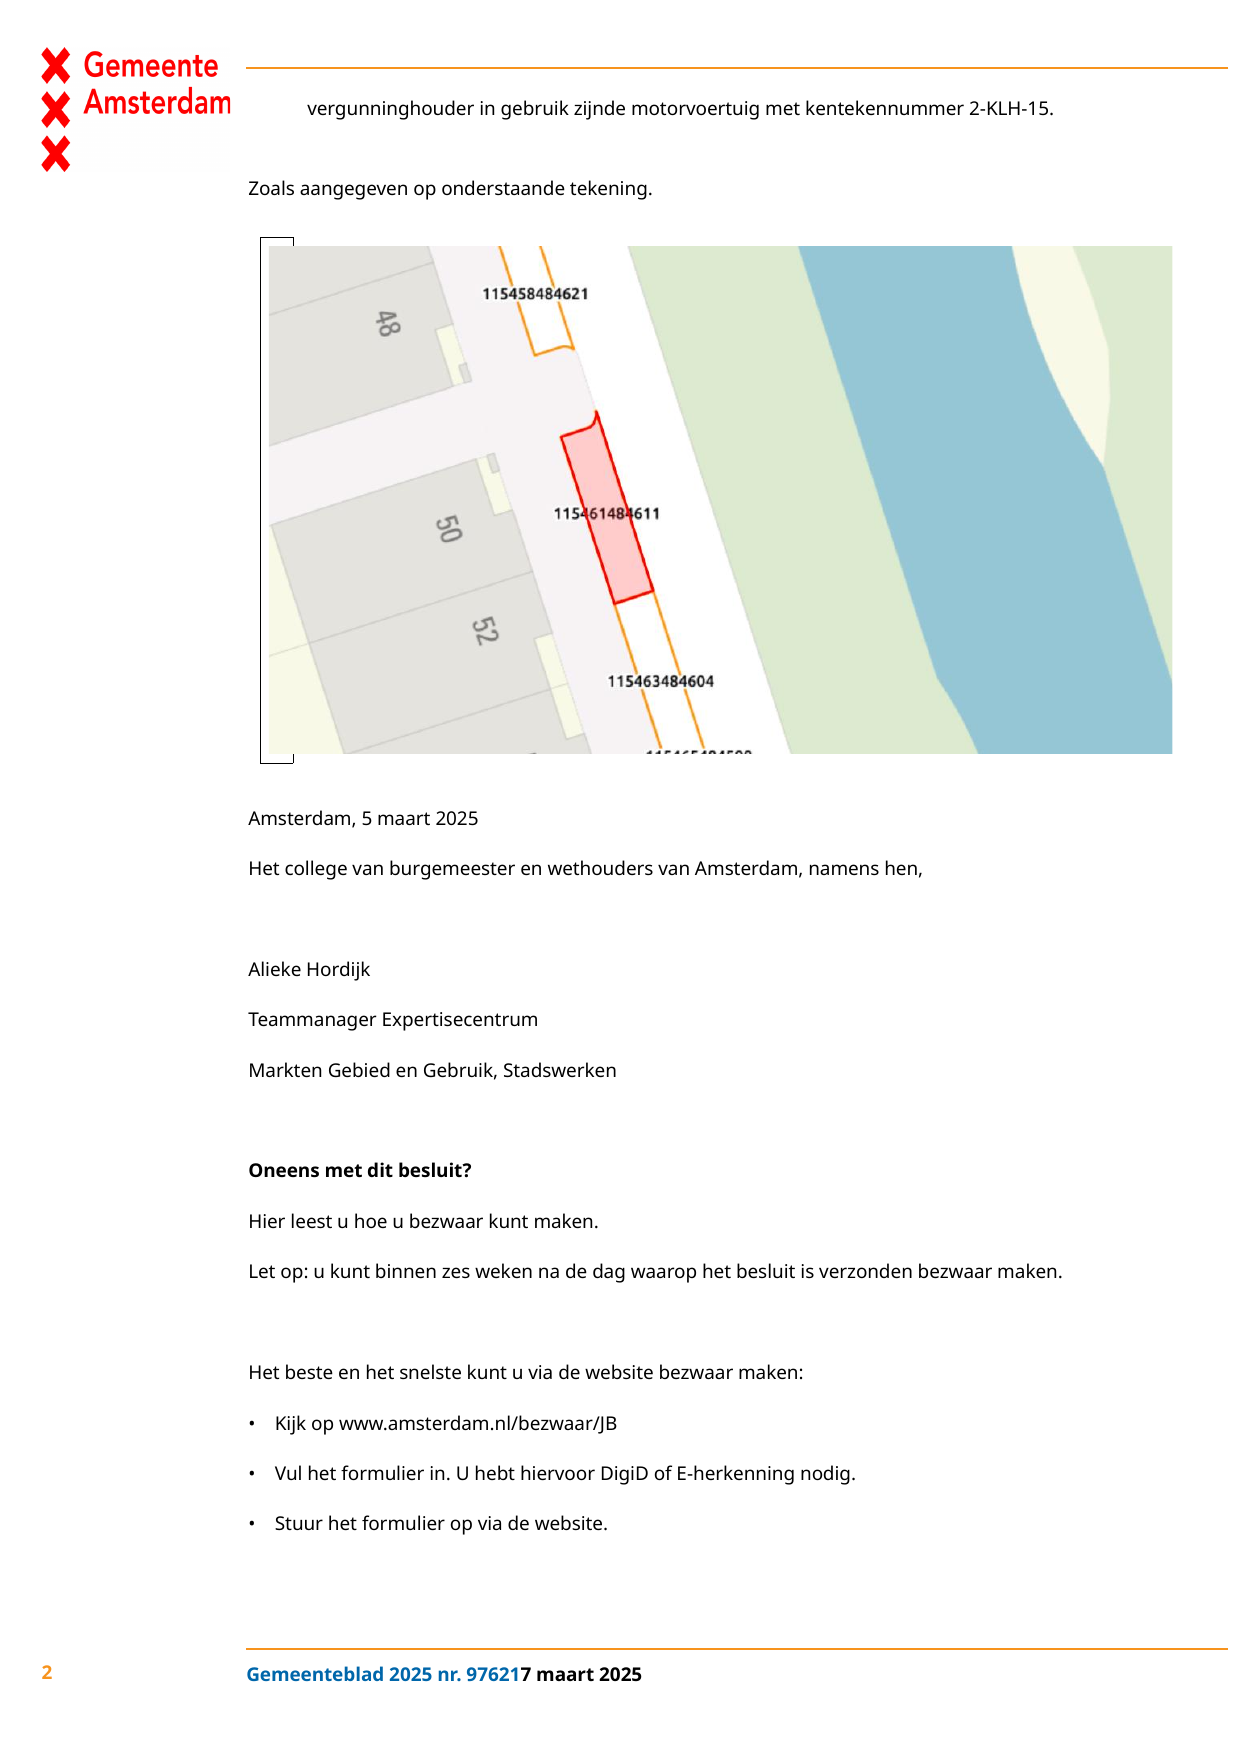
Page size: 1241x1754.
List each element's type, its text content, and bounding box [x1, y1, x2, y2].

list vergunninghouder in gebruik zijnde motorvoertuig met kentekennummer 2-KLH-15. [248, 95, 1152, 121]
text • Kijk op www.amsterdam.nl/bezwaar/JB [248, 1410, 1152, 1435]
text Zoals aangegeven op onderstaande tekening. [248, 175, 1152, 201]
text Amsterdam, 5 maart 2025 [248, 805, 1152, 830]
text • Vul het formulier in. U hebt hiervoor DigiD of E-herkenning nodig. [248, 1460, 1152, 1486]
text Let op: u kunt binnen zes weken na de dag waarop het besluit is verzonden bezwaar maken. [248, 1258, 1152, 1284]
picture [41, 47, 231, 172]
text Het college van burgemeester en wethouders van Amsterdam, namens hen, [248, 855, 1152, 881]
text • Stuur het formulier op via de website. [248, 1511, 1152, 1536]
text Het beste en het snelste kunt u via de website bezwaar maken: [248, 1359, 1152, 1385]
text Oneens met dit besluit? [248, 1158, 1152, 1183]
text Alieke Hordijk [248, 956, 1152, 982]
picture [268, 246, 1173, 754]
text Teammanager Expertisecentrum [248, 1006, 1152, 1032]
text Markten Gebied en Gebruik, Stadswerken [248, 1057, 1152, 1082]
text Hier leest u hoe u bezwaar kunt maken. [248, 1208, 1152, 1234]
